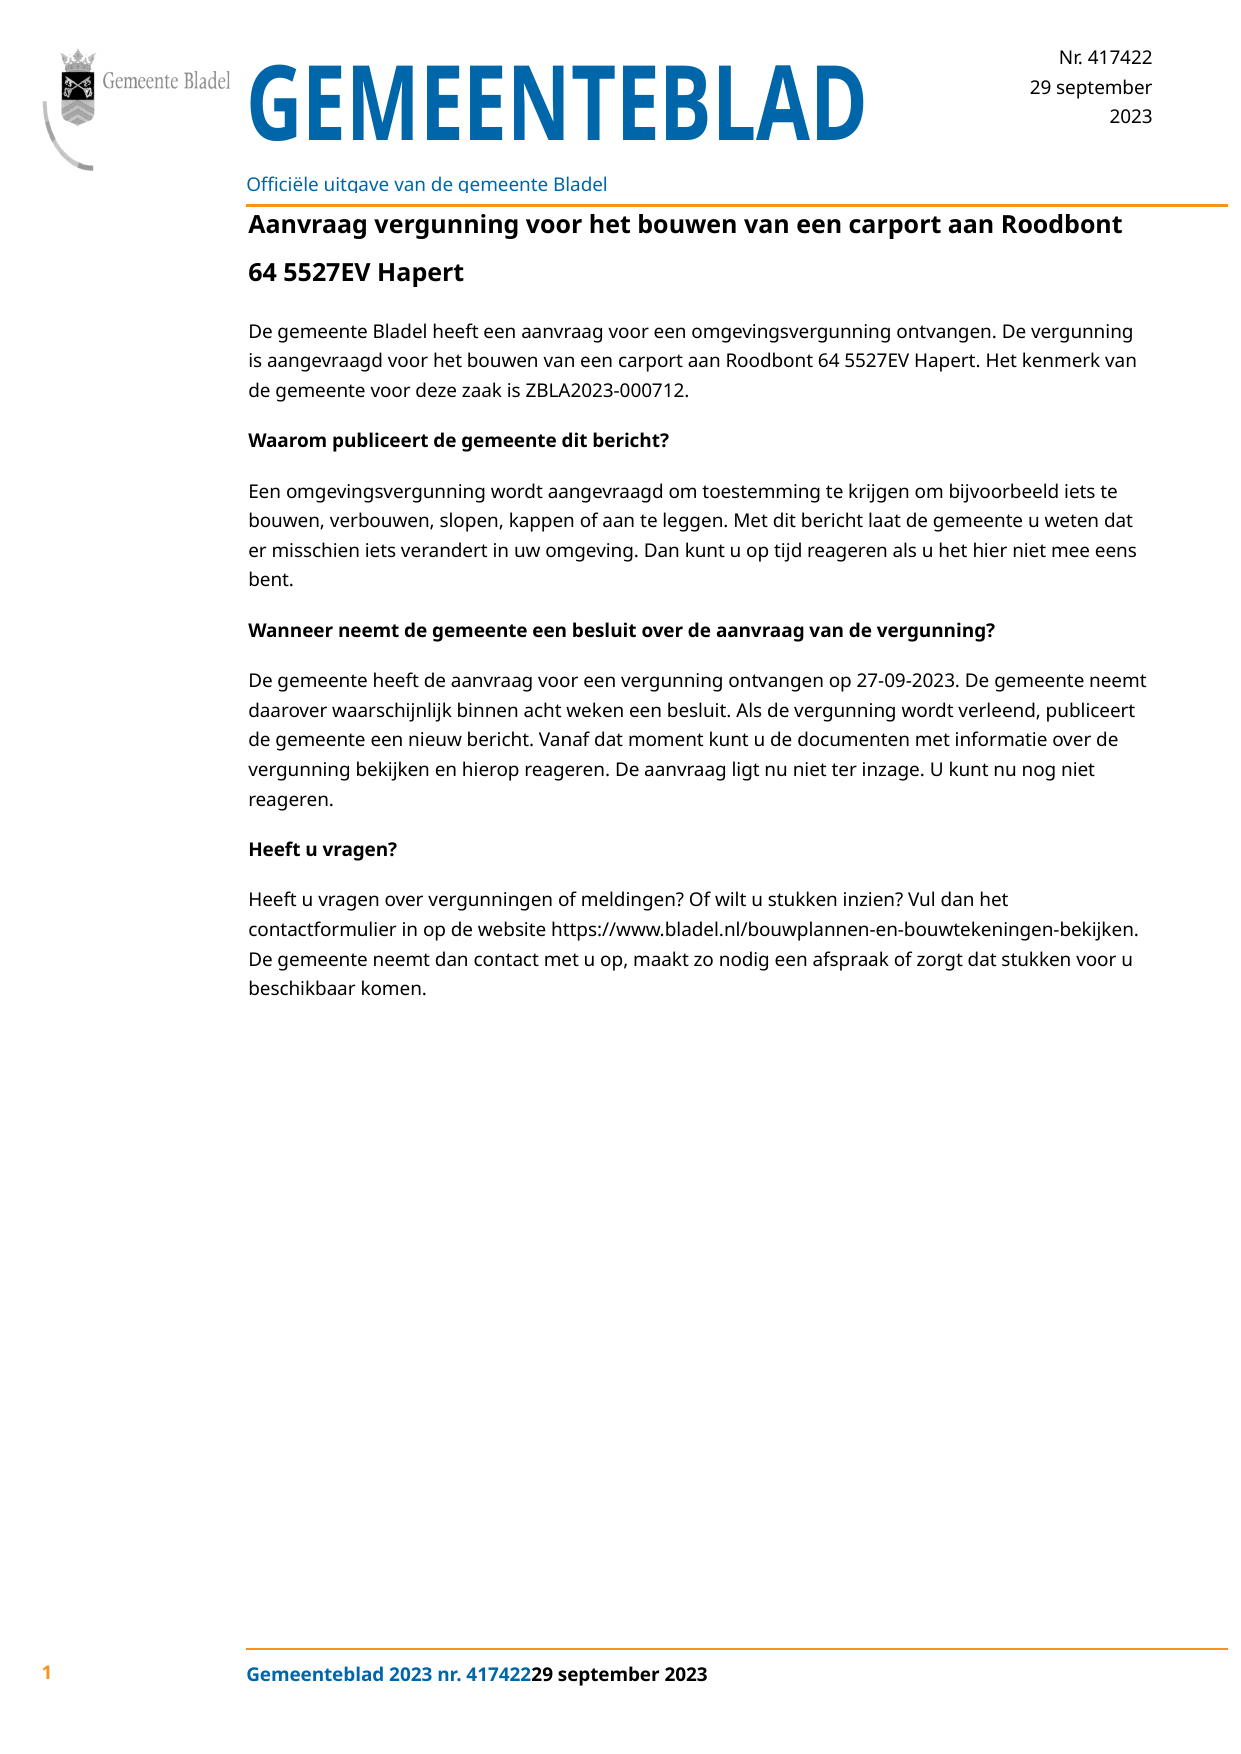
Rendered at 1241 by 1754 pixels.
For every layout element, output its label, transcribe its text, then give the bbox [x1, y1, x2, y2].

text De gemeente Bladel heeft een aanvraag voor een omgevingsvergunning ontvangen. De vergunning is aangevraagd voor het bouwen van een carport aan Roodbont 64 5527EV Hapert. Het kenmerk van de gemeente voor deze zaak is ZBLA2023-000712. [248, 318, 1152, 403]
text Heeft u vragen? [248, 836, 1152, 862]
text Aanvraag vergunning voor het bouwen van een carport aan Roodbont 64 5527EV Hapert [248, 207, 1152, 288]
text Heeft u vragen over vergunningen of meldingen? Of wilt u stukken inzien? Vul dan het contactformulier in op de website https://www.bladel.nl/bouwplannen-en-bouwtekeningen-bekijken. De gemeente neemt dan contact met u op, maakt zo nodig een afspraak of zorgt dat stukken voor u beschikbaar komen. [248, 887, 1152, 1001]
picture [41, 47, 231, 172]
text Een omgevingsvergunning wordt aangevraagd om toestemming te krijgen om bijvoorbeeld iets te bouwen, verbouwen, slopen, kappen of aan te leggen. Met dit bericht laat de gemeente u weten dat er misschien iets verandert in uw omgeving. Dan kunt u op tijd reageren als u het hier niet mee eens bent. [248, 478, 1152, 592]
text Wanneer neemt de gemeente een besluit over de aanvraag van de vergunning? [248, 617, 1152, 643]
text Waarom publiceert de gemeente dit bericht? [248, 427, 1152, 453]
text De gemeente heeft de aanvraag voor een vergunning ontvangen op 27-09-2023. De gemeente neemt daarover waarschijnlijk binnen acht weken een besluit. Als de vergunning wordt verleend, publiceert de gemeente een nieuw bericht. Vanaf dat moment kunt u de documenten met informatie over de vergunning bekijken en hierop reageren. De aanvraag ligt nu niet ter inzage. U kunt nu nog niet reageren. [248, 667, 1152, 812]
